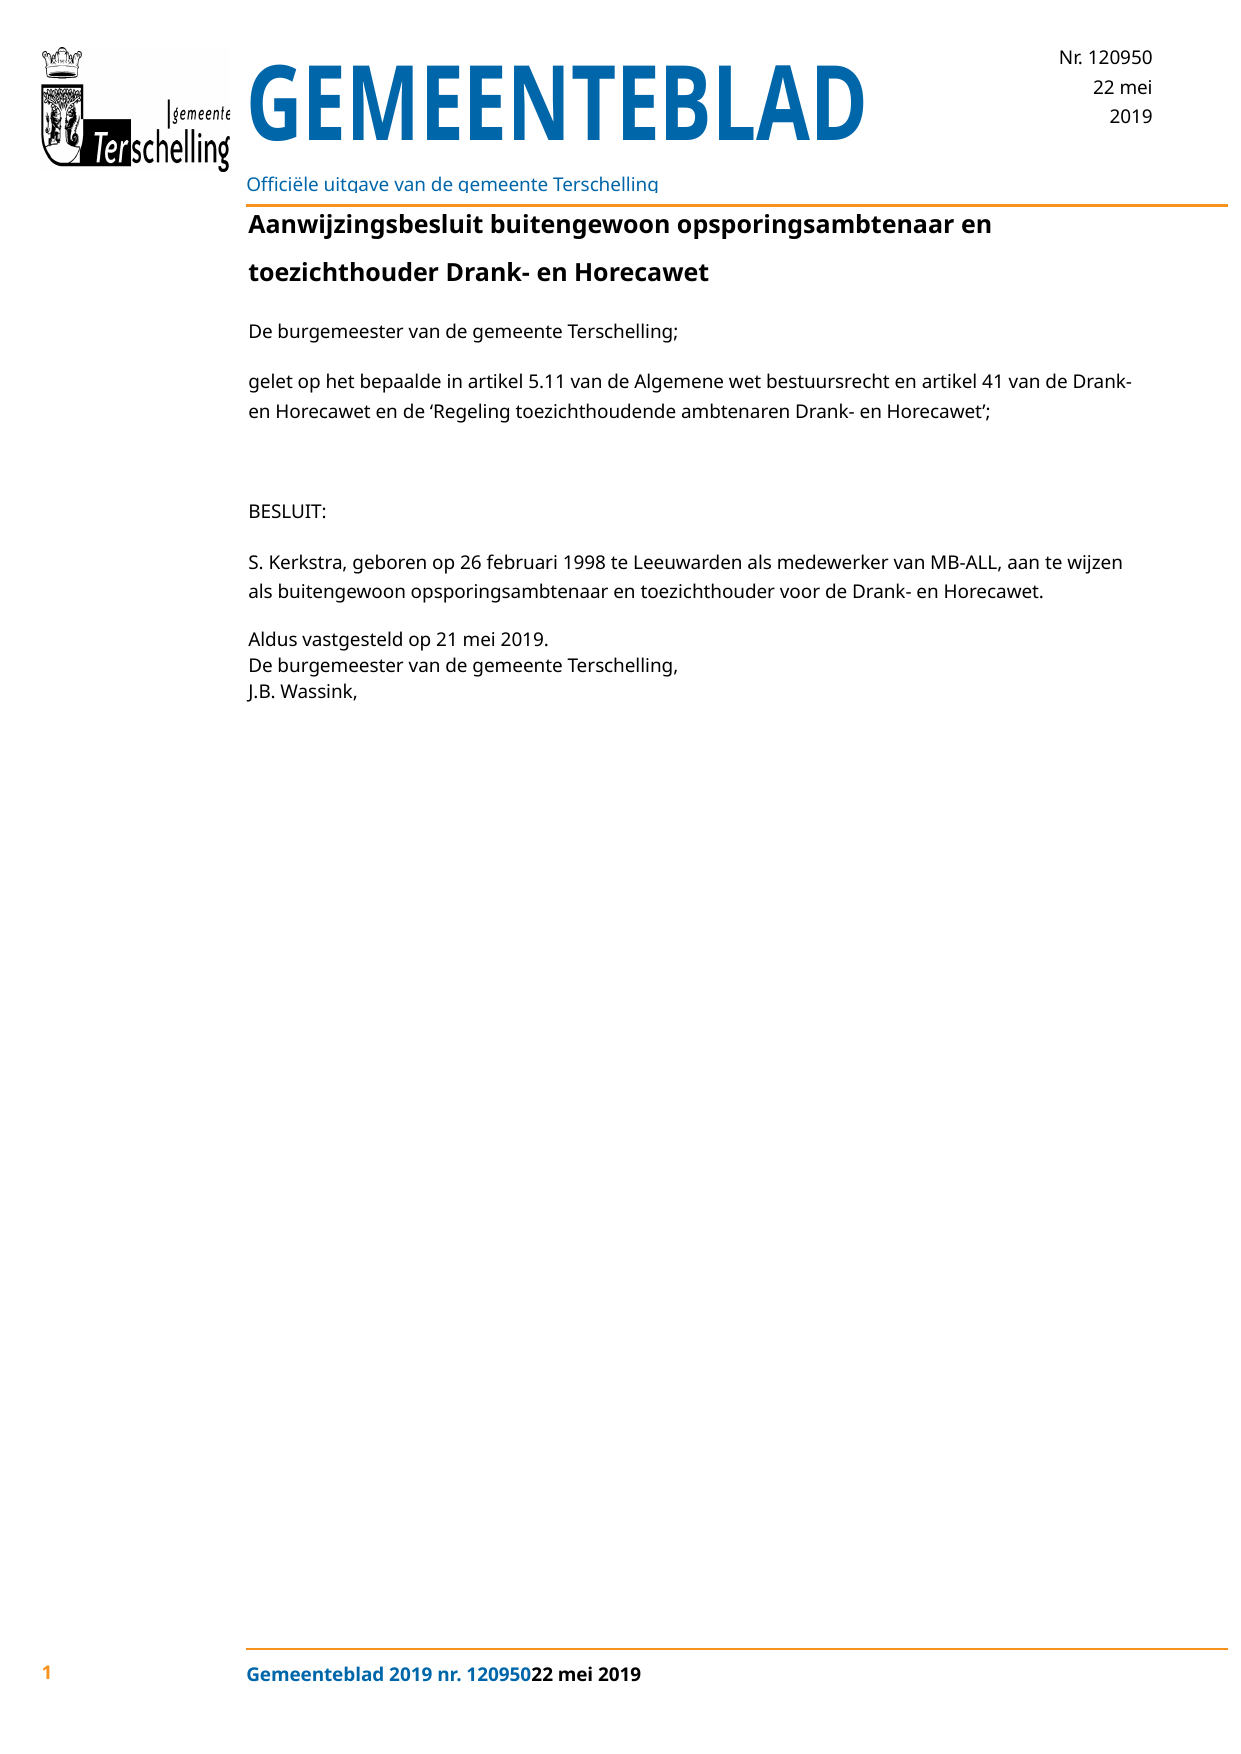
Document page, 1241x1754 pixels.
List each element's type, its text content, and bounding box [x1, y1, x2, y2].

text De burgemeester van de gemeente Terschelling, [248, 652, 1152, 678]
picture [41, 47, 231, 172]
text BESLUIT: [248, 499, 1152, 524]
text J.B. Wassink, [248, 678, 1152, 704]
text gelet op het bepaalde in artikel 5.11 van de Algemene wet bestuursrecht en artikel 41 van de Drank- en Horecawet en de ‘Regeling toezichthoudende ambtenaren Drank- en Horecawet’; [248, 368, 1152, 424]
text Aanwijzingsbesluit buitengewoon opsporingsambtenaar en toezichthouder Drank- en Horecawet [248, 207, 1152, 288]
text S. Kerkstra, geboren op 26 februari 1998 te Leeuwarden als medewerker van MB-ALL, aan te wijzen als buitengewoon opsporingsambtenaar en toezichthouder voor de Drank- en Horecawet. [248, 549, 1152, 604]
text Aldus vastgesteld op 21 mei 2019. [248, 627, 1152, 652]
text De burgemeester van de gemeente Terschelling; [248, 318, 1152, 344]
